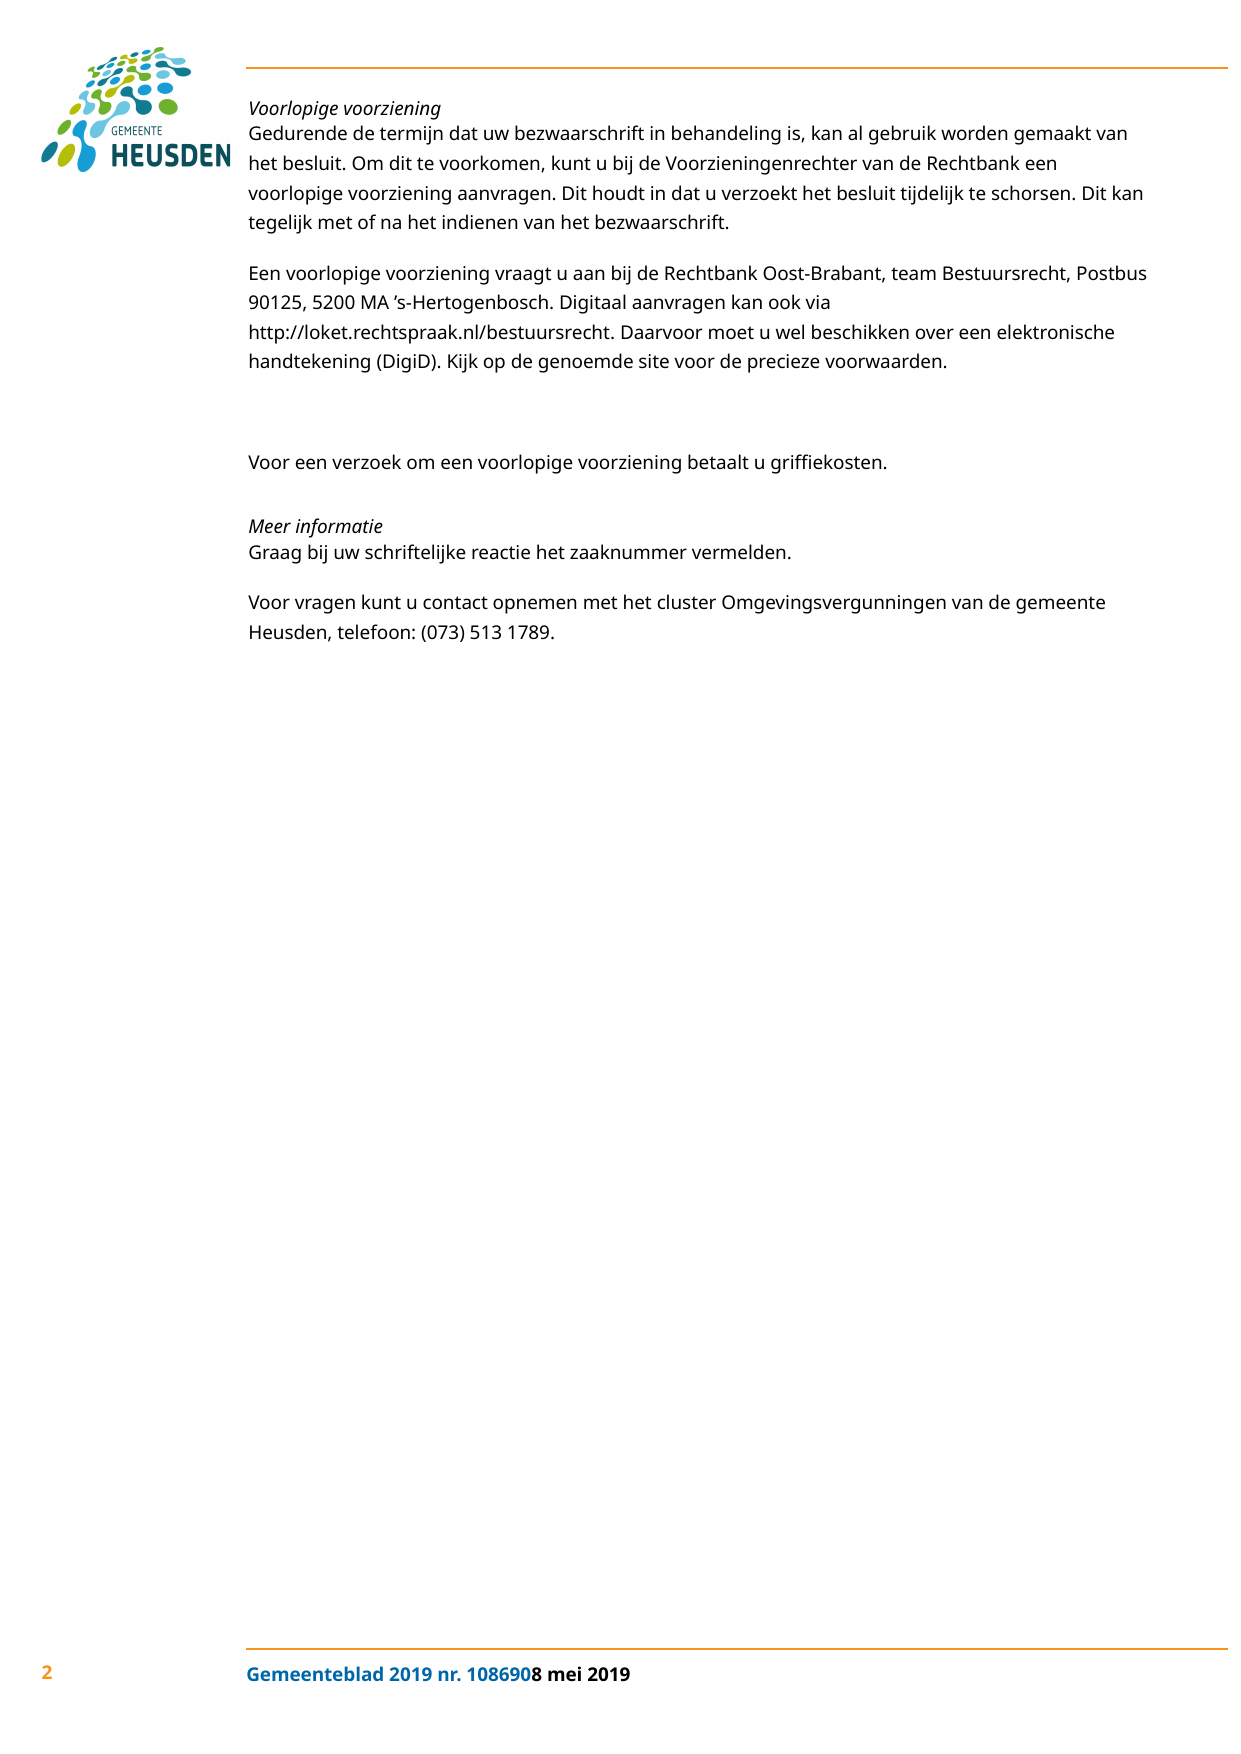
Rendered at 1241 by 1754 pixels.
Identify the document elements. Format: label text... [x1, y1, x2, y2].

text Meer informatie [248, 513, 1152, 539]
text Een voorlopige voorziening vraagt u aan bij de Rechtbank Oost-Brabant, team Bestuursrecht, Postbus 90125, 5200 MA ’s-Hertogenbosch. Digitaal aanvragen kan ook via http://loket.rechtspraak.nl/bestuursrecht. Daarvoor moet u wel beschikken over een elektronische handtekening (DigiD). Kijk op de genoemde site voor de precieze voorwaarden. [248, 260, 1152, 374]
text Gedurende de termijn dat uw bezwaarschrift in behandeling is, kan al gebruik worden gemaakt van het besluit. Om dit te voorkomen, kunt u bij de Voorzieningenrechter van de Rechtbank een voorlopige voorziening aanvragen. Dit houdt in dat u verzoekt het besluit tijdelijk te schorsen. Dit kan tegelijk met of na het indienen van het bezwaarschrift. [248, 121, 1152, 235]
text Voorlopige voorziening [248, 95, 1152, 121]
text Voor een verzoek om een voorlopige voorziening betaalt u griffiekosten. [248, 449, 1152, 475]
picture [41, 47, 231, 172]
text Graag bij uw schriftelijke reactie het zaaknummer vermelden. [248, 539, 1152, 565]
text Voor vragen kunt u contact opnemen met het cluster Omgevingsvergunningen van de gemeente Heusden, telefoon: (073) 513 1789. [248, 589, 1152, 645]
